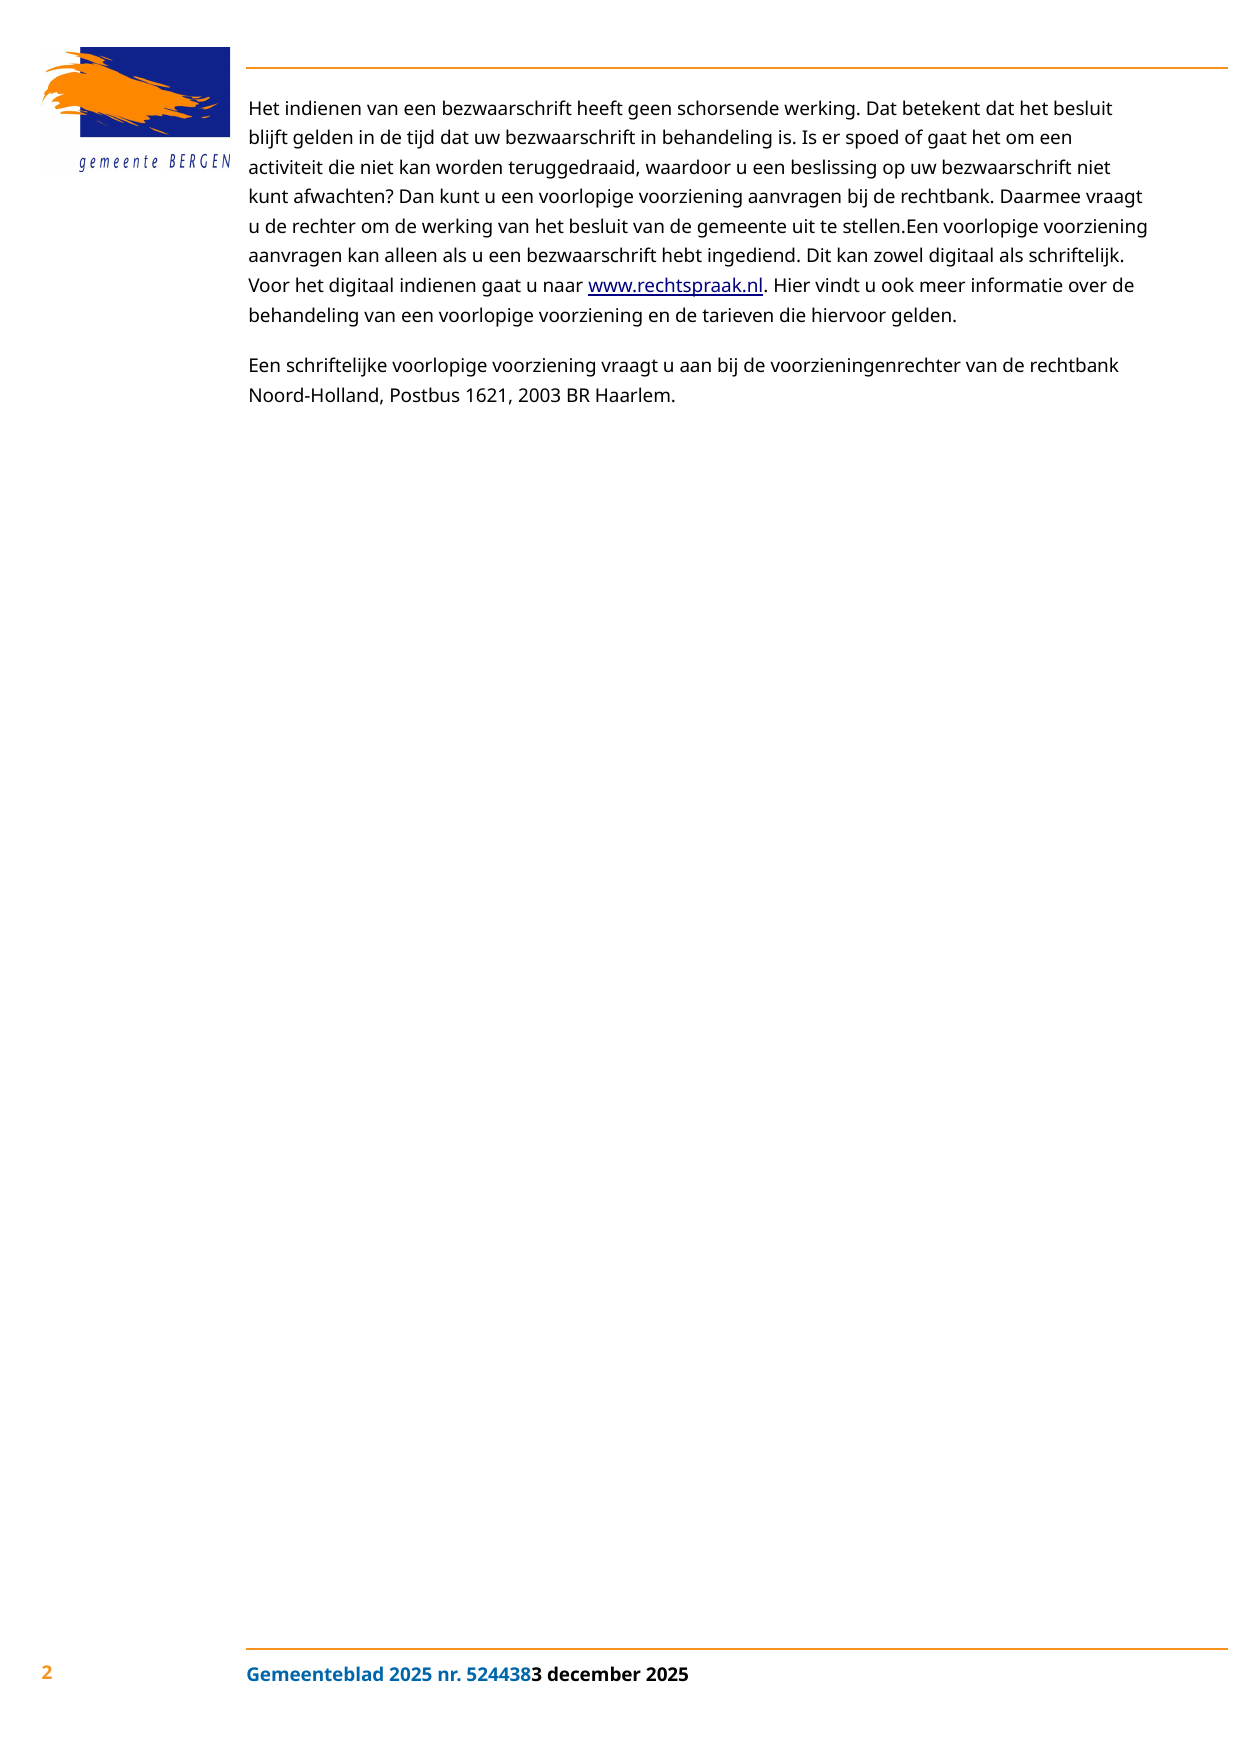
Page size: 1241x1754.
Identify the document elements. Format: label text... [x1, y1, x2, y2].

picture [41, 47, 231, 172]
text Het indienen van een bezwaarschrift heeft geen schorsende werking. Dat betekent dat het besluit blijft gelden in de tijd dat uw bezwaarschrift in behandeling is. Is er spoed of gaat het om een activiteit die niet kan worden teruggedraaid, waardoor u een beslissing op uw bezwaarschrift niet kunt afwachten? Dan kunt u een voorlopige voorziening aanvragen bij de rechtbank. Daarmee vraagt u de rechter om de werking van het besluit van de gemeente uit te stellen.Een voorlopige voorziening aanvragen kan alleen als u een bezwaarschrift hebt ingediend. Dit kan zowel digitaal als schriftelijk. Voor het digitaal indienen gaat u naar www.rechtspraak.nl. Hier vindt u ook meer informatie over de behandeling van een voorlopige voorziening en de tarieven die hiervoor gelden. [248, 95, 1152, 328]
text Een schriftelijke voorlopige voorziening vraagt u aan bij de voorzieningenrechter van de rechtbank Noord-Holland, Postbus 1621, 2003 BR Haarlem. [248, 352, 1152, 408]
